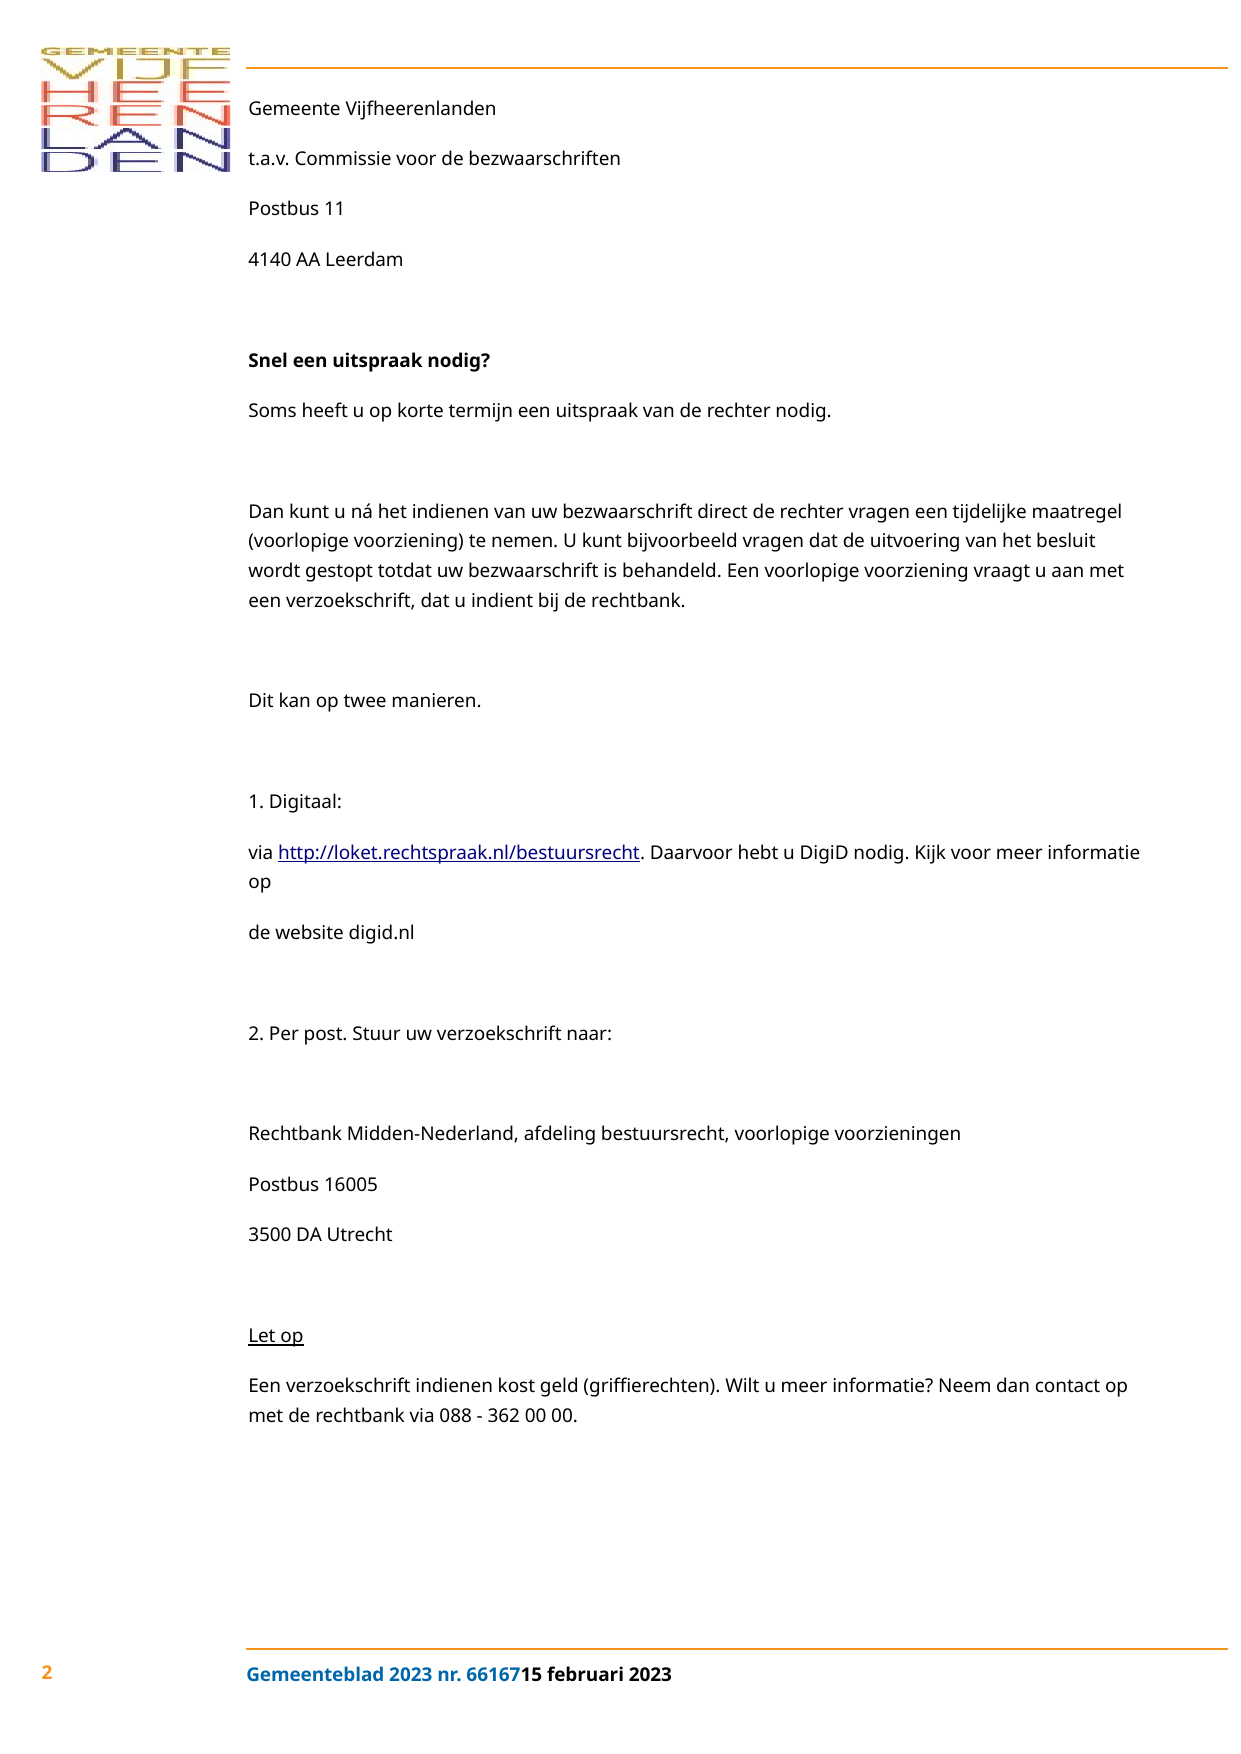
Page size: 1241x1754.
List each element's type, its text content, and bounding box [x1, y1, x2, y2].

text 1. Digitaal: [248, 788, 1152, 814]
picture [41, 47, 231, 172]
text 3500 DA Utrecht [248, 1221, 1152, 1247]
text t.a.v. Commissie voor de bezwaarschriften [248, 145, 1152, 171]
text Postbus 11 [248, 196, 1152, 221]
text de website digid.nl [248, 919, 1152, 945]
text 4140 AA Leerdam [248, 246, 1152, 272]
text Dit kan op twee manieren. [248, 688, 1152, 713]
text Dan kunt u ná het indienen van uw bezwaarschrift direct de rechter vragen een tijdelijke maatregel (voorlopige voorziening) te nemen. U kunt bijvoorbeeld vragen dat de uitvoering van het besluit wordt gestopt totdat uw bezwaarschrift is behandeld. Een voorlopige voorziening vraagt u aan met een verzoekschrift, dat u indient bij de rechtbank. [248, 498, 1152, 613]
text Postbus 16005 [248, 1171, 1152, 1197]
text Snel een uitspraak nodig? [248, 347, 1152, 373]
text Gemeente Vijfheerenlanden [248, 95, 1152, 121]
text Let op [248, 1322, 1152, 1348]
text Soms heeft u op korte termijn een uitspraak van de rechter nodig. [248, 397, 1152, 423]
text Rechtbank Midden-Nederland, afdeling bestuursrecht, voorlopige voorzieningen [248, 1121, 1152, 1146]
text Een verzoekschrift indienen kost geld (griffierechten). Wilt u meer informatie? Neem dan contact op met de rechtbank via 088 - 362 00 00. [248, 1373, 1152, 1428]
text via http://loket.rechtspraak.nl/bestuursrecht. Daarvoor hebt u DigiD nodig. Kijk voor meer informatie op [248, 839, 1152, 894]
text 2. Per post. Stuur uw verzoekschrift naar: [248, 1020, 1152, 1046]
